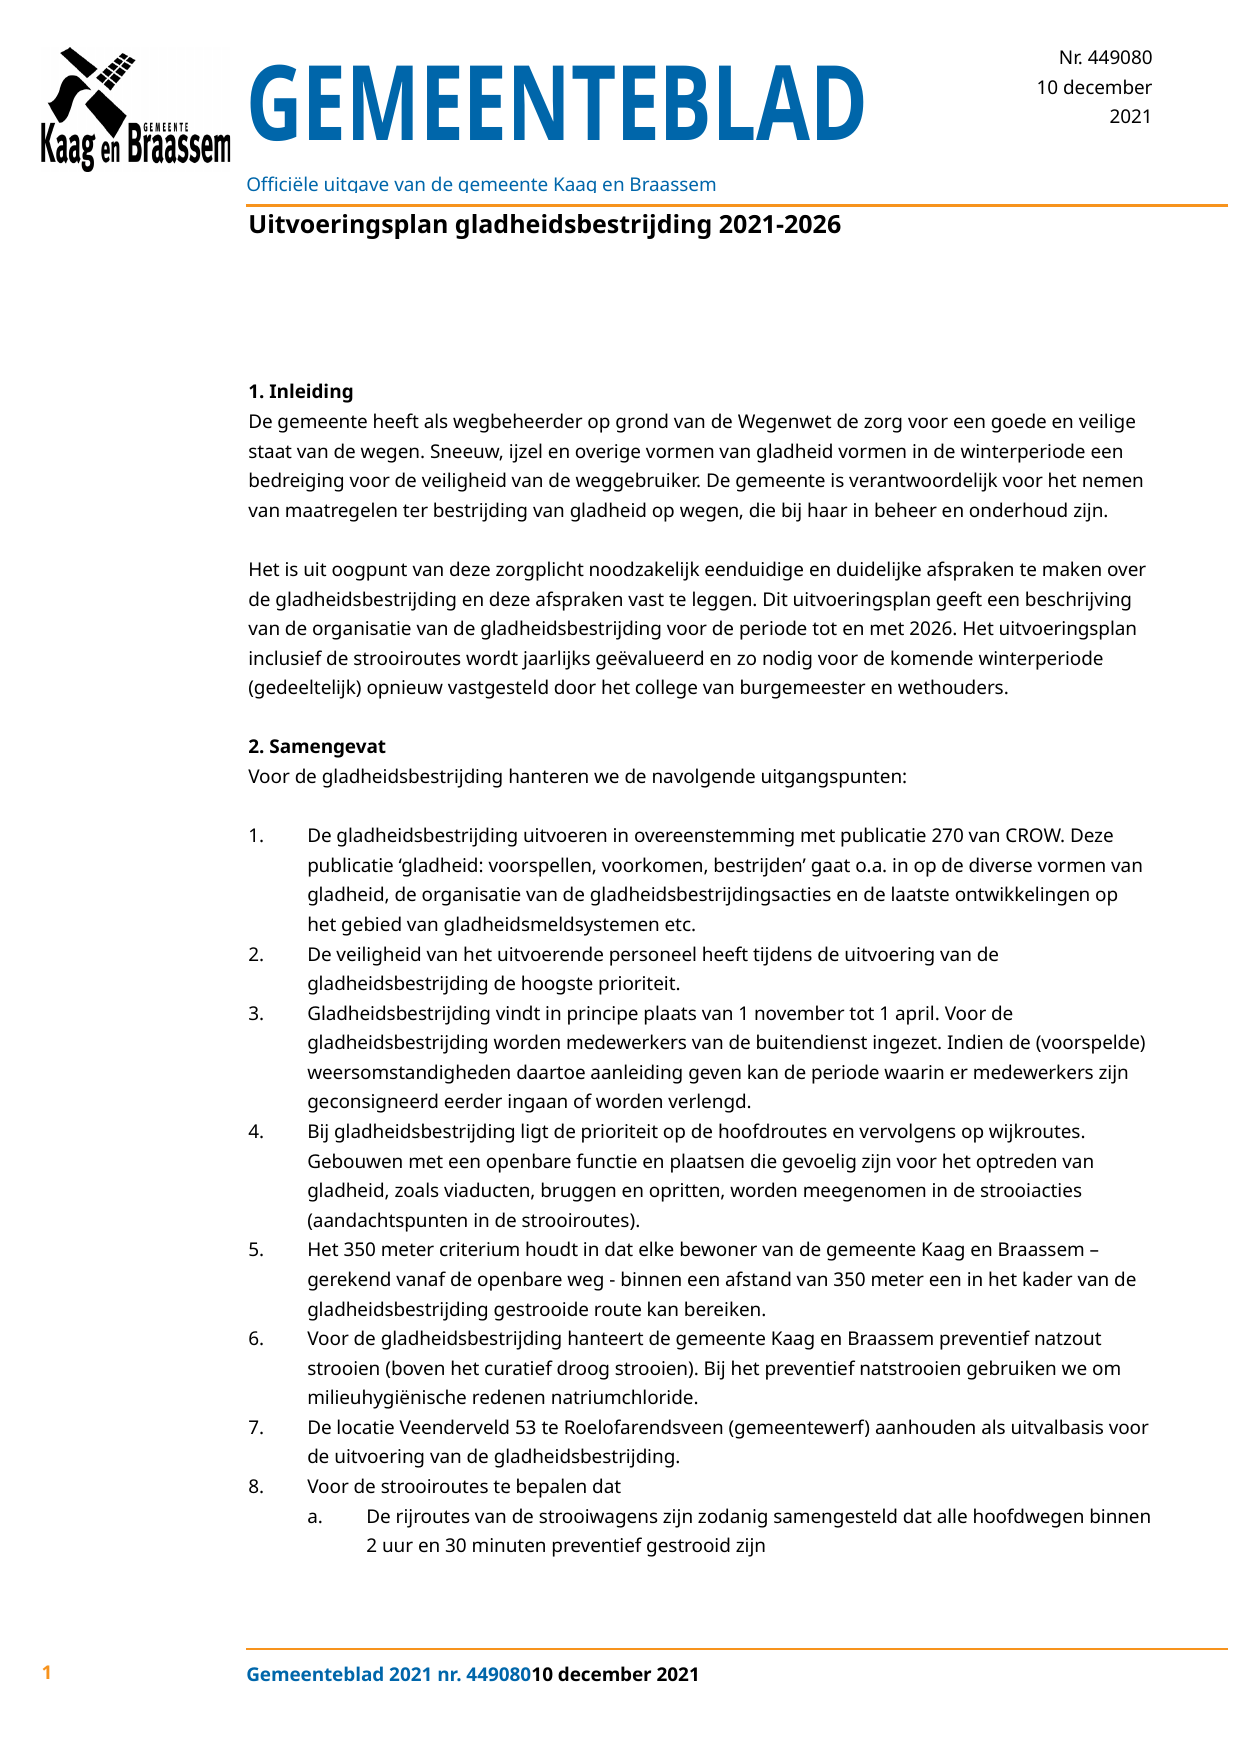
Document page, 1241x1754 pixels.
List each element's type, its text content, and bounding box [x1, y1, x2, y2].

list Bij gladheidsbestrijding ligt de prioriteit op de hoofdroutes en vervolgens op wijkroutes. Gebouwen met een openbare functie en plaatsen die gevoelig zijn voor het optreden van gladheid, zoals viaducten, bruggen en opritten, worden meegenomen in de strooiacties (aandachtspunten in de strooiroutes). [248, 1118, 1152, 1233]
text De gemeente heeft als wegbeheerder op grond van de Wegenwet de zorg voor een goede en veilige staat van de wegen. Sneeuw, ijzel en overige vormen van gladheid vormen in de winterperiode een bedreiging voor de veiligheid van de weggebruiker. De gemeente is verantwoordelijk voor het nemen van maatregelen ter bestrijding van gladheid op wegen, die bij haar in beheer en onderhoud zijn. [248, 408, 1152, 523]
text Uitvoeringsplan gladheidsbestrijding 2021-2026 [248, 207, 1152, 241]
list Voor de strooiroutes te bepalen dat [248, 1473, 1152, 1499]
list Voor de gladheidsbestrijding hanteert de gemeente Kaag en Braassem preventief natzout strooien (boven het curatief droog strooien). Bij het preventief natstrooien gebruiken we om milieuhygiënische redenen natriumchloride. [248, 1325, 1152, 1410]
text 2. Samengevat [248, 734, 1152, 759]
list De veiligheid van het uitvoerende personeel heeft tijdens de uitvoering van de gladheidsbestrijding de hoogste prioriteit. [248, 941, 1152, 996]
text 1. Inleiding [248, 379, 1152, 404]
list De rijroutes van de strooiwagens zijn zodanig samengesteld dat alle hoofdwegen binnen 2 uur en 30 minuten preventief gestrooid zijn [307, 1503, 1152, 1558]
list Het 350 meter criterium houdt in dat elke bewoner van de gemeente Kaag en Braassem – gerekend vanaf de openbare weg - binnen een afstand van 350 meter een in het kader van de gladheidsbestrijding gestrooide route kan bereiken. [248, 1237, 1152, 1322]
list De gladheidsbestrijding uitvoeren in overeenstemming met publicatie 270 van CROW. Deze publicatie ‘gladheid: voorspellen, voorkomen, bestrijden’ gaat o.a. in op de diverse vormen van gladheid, de organisatie van de gladheidsbestrijdingsacties en de laatste ontwikkelingen op het gebied van gladheidsmeldsystemen etc. [248, 822, 1152, 937]
list De locatie Veenderveld 53 te Roelofarendsveen (gemeentewerf) aanhouden als uitvalbasis voor de uitvoering van de gladheidsbestrijding. [248, 1414, 1152, 1469]
picture [41, 47, 231, 172]
text Het is uit oogpunt van deze zorgplicht noodzakelijk eenduidige en duidelijke afspraken te maken over de gladheidsbestrijding en deze afspraken vast te leggen. Dit uitvoeringsplan geeft een beschrijving van de organisatie van de gladheidsbestrijding voor de periode tot en met 2026. Het uitvoeringsplan inclusief de strooiroutes wordt jaarlijks geëvalueerd en zo nodig voor de komende winterperiode (gedeeltelijk) opnieuw vastgesteld door het college van burgemeester en wethouders. [248, 556, 1152, 700]
list Gladheidsbestrijding vindt in principe plaats van 1 november tot 1 april. Voor de gladheidsbestrijding worden medewerkers van de buitendienst ingezet. Indien de (voorspelde) weersomstandigheden daartoe aanleiding geven kan de periode waarin er medewerkers zijn geconsigneerd eerder ingaan of worden verlengd. [248, 1000, 1152, 1114]
text Voor de gladheidsbestrijding hanteren we de navolgende uitgangspunten: [248, 763, 1152, 789]
